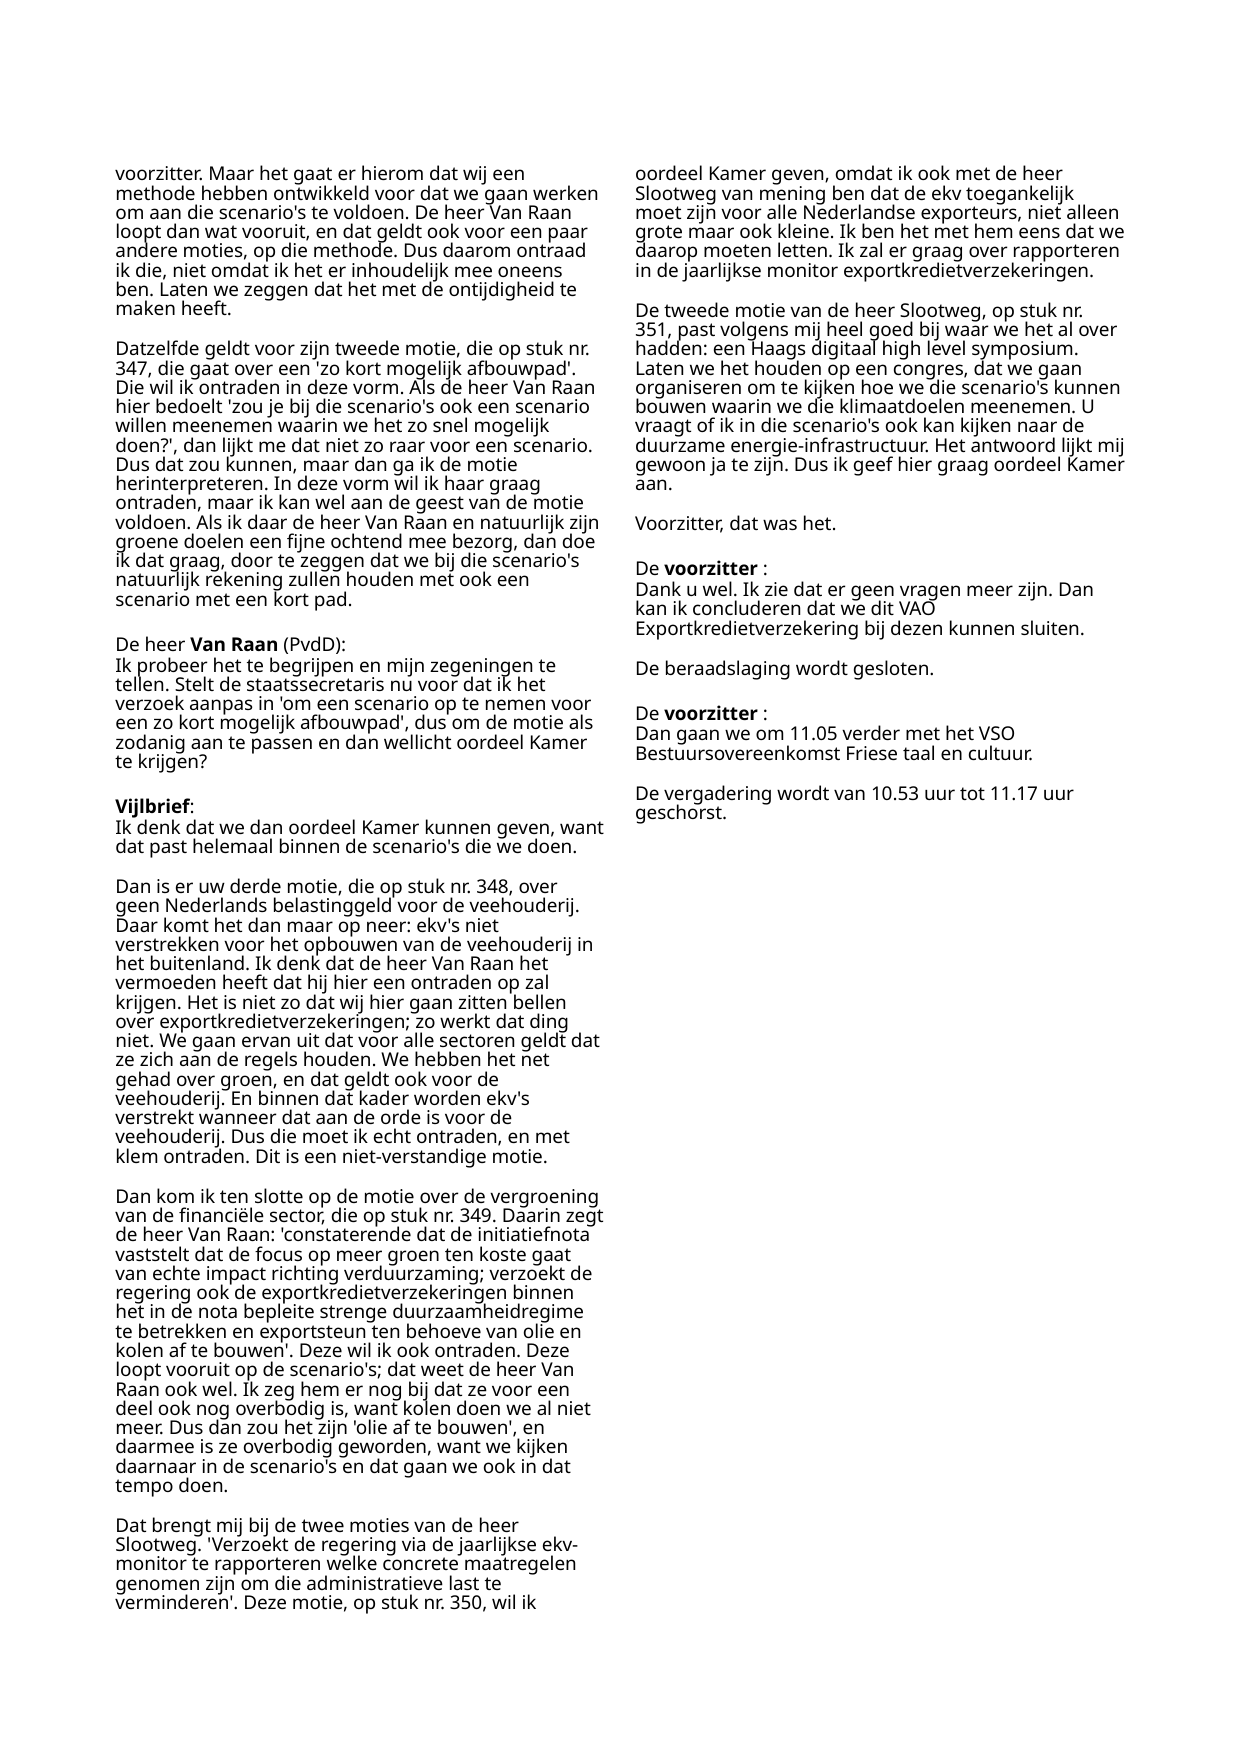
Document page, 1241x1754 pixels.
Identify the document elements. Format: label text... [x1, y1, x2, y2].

text De vergadering wordt van 10.53 uur tot 11.17 uur geschorst. [635, 785, 1125, 823]
text voorzitter. Maar het gaat er hierom dat wij een methode hebben ontwikkeld voor dat we gaan werken om aan die scenario's te voldoen. De heer Van Raan loopt dan wat vooruit, en dat geldt ook voor een paar andere moties, op die methode. Dus daarom ontraad ik die, niet omdat ik het er inhoudelijk mee oneens ben. Laten we zeggen dat het met de ontijdigheid te maken heeft. [115, 165, 605, 319]
text Dan kom ik ten slotte op de motie over de vergroening van de financiële sector, die op stuk nr. 349. Daarin zegt de heer Van Raan: 'constaterende dat de initiatiefnota vaststelt dat de focus op meer groen ten koste gaat van echte impact richting verduurzaming; verzoekt de regering ook de exportkredietverzekeringen binnen het in de nota bepleite strenge duurzaamheidregime te betrekken en exportsteun ten behoeve van olie en kolen af te bouwen'. Deze wil ik ook ontraden. Deze loopt vooruit op de scenario's; dat weet de heer Van Raan ook wel. Ik zeg hem er nog bij dat ze voor een deel ook nog overbodig is, want kolen doen we al niet meer. Dus dan zou het zijn 'olie af te bouwen', en daarmee is ze overbodig geworden, want we kijken daarnaar in de scenario's en dat gaan we ook in dat tempo doen. [115, 1188, 605, 1496]
text Vijlbrief: [115, 793, 605, 819]
text Ik denk dat we dan oordeel Kamer kunnen geven, want dat past helemaal binnen de scenario's die we doen. [115, 819, 605, 857]
text Ik probeer het te begrijpen en mijn zegeningen te tellen. Stelt de staatssecretaris nu voor dat ik het verzoek aanpas in 'om een scenario op te nemen voor een zo kort mogelijk afbouwpad', dus om de motie als zodanig aan te passen en dan wellicht oordeel Kamer te krijgen? [115, 657, 605, 772]
text Dan is er uw derde motie, die op stuk nr. 348, over geen Nederlands belastinggeld voor de veehouderij. Daar komt het dan maar op neer: ekv's niet verstrekken voor het opbouwen van de veehouderij in het buitenland. Ik denk dat de heer Van Raan het vermoeden heeft dat hij hier een ontraden op zal krijgen. Het is niet zo dat wij hier gaan zitten bellen over exportkredietverzekeringen; zo werkt dat ding niet. We gaan ervan uit dat voor alle sectoren geldt dat ze zich aan de regels houden. We hebben het net gehad over groen, en dat geldt ook voor de veehouderij. En binnen dat kader worden ekv's verstrekt wanneer dat aan de orde is voor de veehouderij. Dus die moet ik echt ontraden, en met klem ontraden. Dit is een niet-verstandige motie. [115, 878, 605, 1167]
text De heer Van Raan (PvdD): [115, 631, 605, 657]
text Dat brengt mij bij de twee moties van de heer Slootweg. 'Verzoekt de regering via de jaarlijkse ekv-monitor te rapporteren welke concrete maatregelen genomen zijn om die administratieve last te verminderen'. Deze motie, op stuk nr. 350, wil ik [115, 1517, 605, 1613]
text De tweede motie van de heer Slootweg, op stuk nr. 351, past volgens mij heel goed bij waar we het al over hadden: een Haags digitaal high level symposium. Laten we het houden op een congres, dat we gaan organiseren om te kijken hoe we die scenario's kunnen bouwen waarin we die klimaatdoelen meenemen. U vraagt of ik in die scenario's ook kan kijken naar de duurzame energie-infrastructuur. Het antwoord lijkt mij gewoon ja te zijn. Dus ik geef hier graag oordeel Kamer aan. [635, 302, 1125, 494]
text Voorzitter, dat was het. [635, 515, 1125, 534]
text Datzelfde geldt voor zijn tweede motie, die op stuk nr. 347, die gaat over een 'zo kort mogelijk afbouwpad'. Die wil ik ontraden in deze vorm. Als de heer Van Raan hier bedoelt 'zou je bij die scenario's ook een scenario willen meenemen waarin we het zo snel mogelijk doen?', dan lijkt me dat niet zo raar voor een scenario. Dus dat zou kunnen, maar dan ga ik de motie herinterpreteren. In deze vorm wil ik haar graag ontraden, maar ik kan wel aan de geest van de motie voldoen. Als ik daar de heer Van Raan en natuurlijk zijn groene doelen een fijne ochtend mee bezorg, dan doe ik dat graag, door te zeggen dat we bij die scenario's natuurlijk rekening zullen houden met ook een scenario met een kort pad. [115, 340, 605, 610]
text oordeel Kamer geven, omdat ik ook met de heer Slootweg van mening ben dat de ekv toegankelijk moet zijn voor alle Nederlandse exporteurs, niet alleen grote maar ook kleine. Ik ben het met hem eens dat we daarop moeten letten. Ik zal er graag over rapporteren in de jaarlijkse monitor exportkredietverzekeringen. [635, 165, 1125, 281]
text Dank u wel. Ik zie dat er geen vragen meer zijn. Dan kan ik concluderen dat we dit VAO Exportkredietverzekering bij dezen kunnen sluiten. [635, 581, 1125, 639]
text Dan gaan we om 11.05 verder met het VSO Bestuursovereenkomst Friese taal en cultuur. [635, 725, 1125, 764]
text De beraadslaging wordt gesloten. [635, 659, 1125, 679]
text De voorzitter : [635, 700, 1125, 725]
text De voorzitter : [635, 555, 1125, 581]
